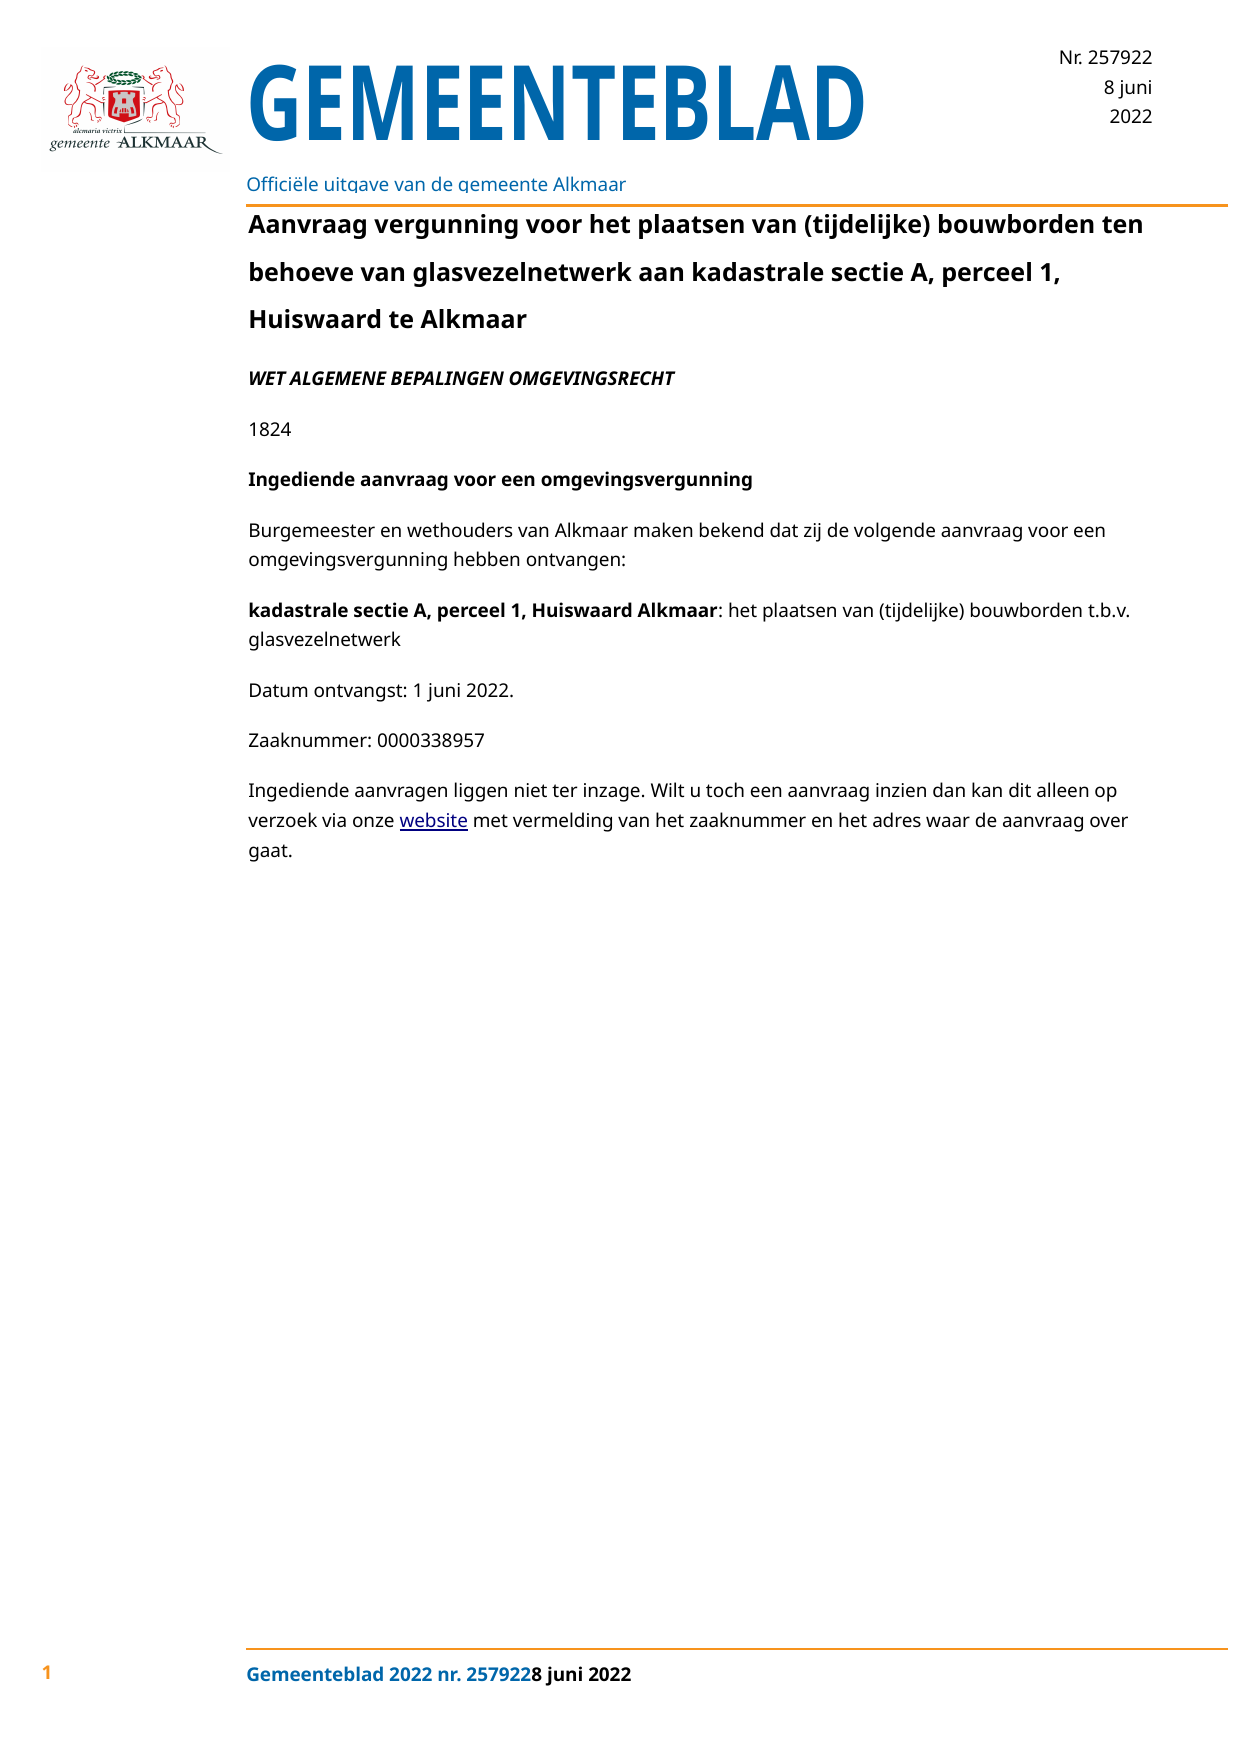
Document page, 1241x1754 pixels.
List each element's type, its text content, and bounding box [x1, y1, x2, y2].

text Burgemeester en wethouders van Alkmaar maken bekend dat zij de volgende aanvraag voor een omgevingsvergunning hebben ontvangen: [248, 517, 1152, 572]
text Datum ontvangst: 1 juni 2022. [248, 677, 1152, 702]
text Ingediende aanvragen liggen niet ter inzage. Wilt u toch een aanvraag inzien dan kan dit alleen op verzoek via onze website met vermelding van het zaaknummer en het adres waar de aanvraag over gaat. [248, 778, 1152, 862]
text 1824 [248, 416, 1152, 442]
picture [41, 47, 231, 172]
text Zaaknummer: 0000338957 [248, 727, 1152, 753]
text Ingediende aanvraag voor een omgevingsvergunning [248, 466, 1152, 492]
text WET ALGEMENE BEPALINGEN OMGEVINGSRECHT [248, 366, 1152, 391]
text Aanvraag vergunning voor het plaatsen van (tijdelijke) bouwborden ten behoeve van glasvezelnetwerk aan kadastrale sectie A, perceel 1, Huiswaard te Alkmaar [248, 207, 1152, 336]
text kadastrale sectie A, perceel 1, Huiswaard Alkmaar: het plaatsen van (tijdelijke) bouwborden t.b.v. glasvezelnetwerk [248, 597, 1152, 652]
